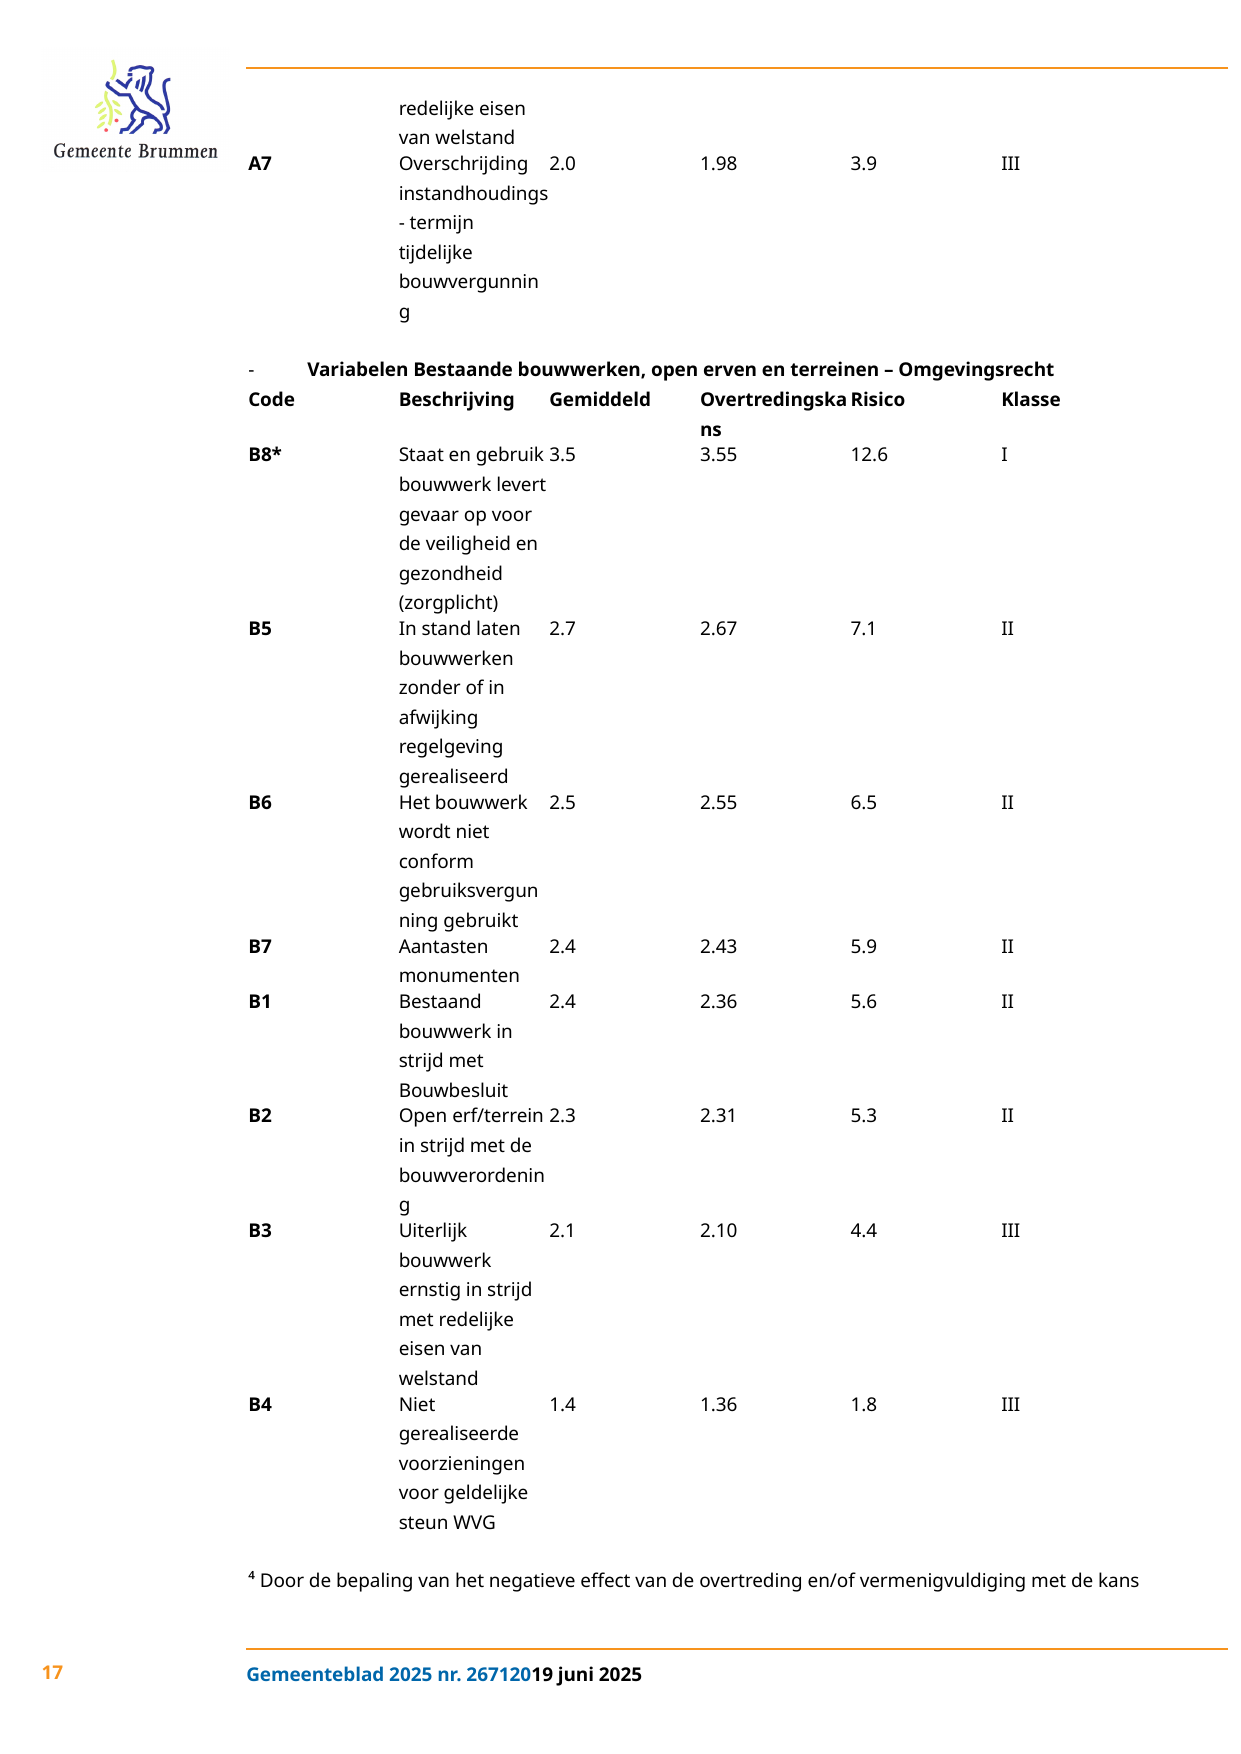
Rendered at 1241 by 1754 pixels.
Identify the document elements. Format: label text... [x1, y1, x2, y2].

table_cell 3.5 [549, 442, 700, 615]
table_cell 6.5 [850, 789, 1001, 933]
text ⁴ Door de bepaling van het negatieve effect van de overtreding en/of vermenigvuldiging met de kans [248, 1568, 1152, 1593]
table_cell [1001, 95, 1152, 150]
table_cell 3.55 [700, 442, 850, 615]
table_cell B8* [248, 442, 398, 615]
table_cell 2.43 [700, 933, 850, 988]
table_header Beschrijving [399, 386, 549, 442]
table_cell 2.0 [549, 150, 700, 324]
table_cell 2.3 [549, 1103, 700, 1217]
table_cell II [1001, 1103, 1152, 1217]
table_cell 1.36 [700, 1391, 850, 1535]
table_cell II [1001, 615, 1152, 789]
table_header Gemiddeld [549, 386, 700, 442]
table_cell Uiterlijk bouwwerk ernstig in strijd met redelijke eisen van welstand [399, 1217, 549, 1391]
table_cell Niet gerealiseerde voorzieningen voor geldelijke steun WVG [399, 1391, 549, 1535]
table_cell B7 [248, 933, 398, 988]
table_cell II [1001, 789, 1152, 933]
table_cell Overschrijding instandhoudings- termijn tijdelijke bouwvergunning [399, 150, 549, 324]
table_cell 1.8 [850, 1391, 1001, 1535]
table_cell B5 [248, 615, 398, 789]
table_cell In stand laten bouwwerken zonder of in afwijking regelgeving gerealiseerd [399, 615, 549, 789]
table_cell B6 [248, 789, 398, 933]
table_cell 2.55 [700, 789, 850, 933]
table_cell 2.4 [549, 933, 700, 988]
table_cell 2.10 [700, 1217, 850, 1391]
picture [41, 47, 231, 172]
table_cell 2.67 [700, 615, 850, 789]
table_cell 3.9 [850, 150, 1001, 324]
table_cell [549, 95, 700, 150]
table_cell Staat en gebruik bouwwerk levert gevaar op voor de veiligheid en gezondheid (zorgplicht) [399, 442, 549, 615]
table_cell 1.4 [549, 1391, 700, 1535]
table_cell A7 [248, 150, 398, 324]
table_cell Aantasten monumenten [399, 933, 549, 988]
list Variabelen Bestaande bouwwerken, open erven en terreinen – Omgevingsrecht [248, 357, 1152, 382]
table_cell 2.1 [549, 1217, 700, 1391]
table_cell 4.4 [850, 1217, 1001, 1391]
table_cell II [1001, 933, 1152, 988]
table_cell 2.5 [549, 789, 700, 933]
table_cell 2.4 [549, 988, 700, 1103]
table_cell III [1001, 150, 1152, 324]
table_cell Het bouwwerk wordt niet conform gebruiksvergunning gebruikt [399, 789, 549, 933]
table_cell III [1001, 1217, 1152, 1391]
table_cell 2.31 [700, 1103, 850, 1217]
table_cell 7.1 [850, 615, 1001, 789]
table_cell 5.9 [850, 933, 1001, 988]
table_header Klasse [1001, 386, 1152, 442]
table_header Code [248, 386, 398, 442]
table_cell 1.98 [700, 150, 850, 324]
table_header Overtredingskans [700, 386, 850, 442]
table_cell 5.3 [850, 1103, 1001, 1217]
table_cell I [1001, 442, 1152, 615]
table_cell [850, 95, 1001, 150]
table_cell B1 [248, 988, 398, 1103]
table_cell Open erf/terrein in strijd met de bouwverordening [399, 1103, 549, 1217]
table_cell II [1001, 988, 1152, 1103]
table_cell 5.6 [850, 988, 1001, 1103]
table_cell 2.7 [549, 615, 700, 789]
table_cell redelijke eisen van welstand [399, 95, 549, 150]
table_cell Bestaand bouwwerk in strijd met Bouwbesluit [399, 988, 549, 1103]
table_cell B3 [248, 1217, 398, 1391]
table_cell [700, 95, 850, 150]
table_header Risico [850, 386, 1001, 442]
table_cell B2 [248, 1103, 398, 1217]
table_cell 2.36 [700, 988, 850, 1103]
table_cell B4 [248, 1391, 398, 1535]
table_cell III [1001, 1391, 1152, 1535]
table_cell 12.6 [850, 442, 1001, 615]
table_cell [248, 95, 398, 150]
